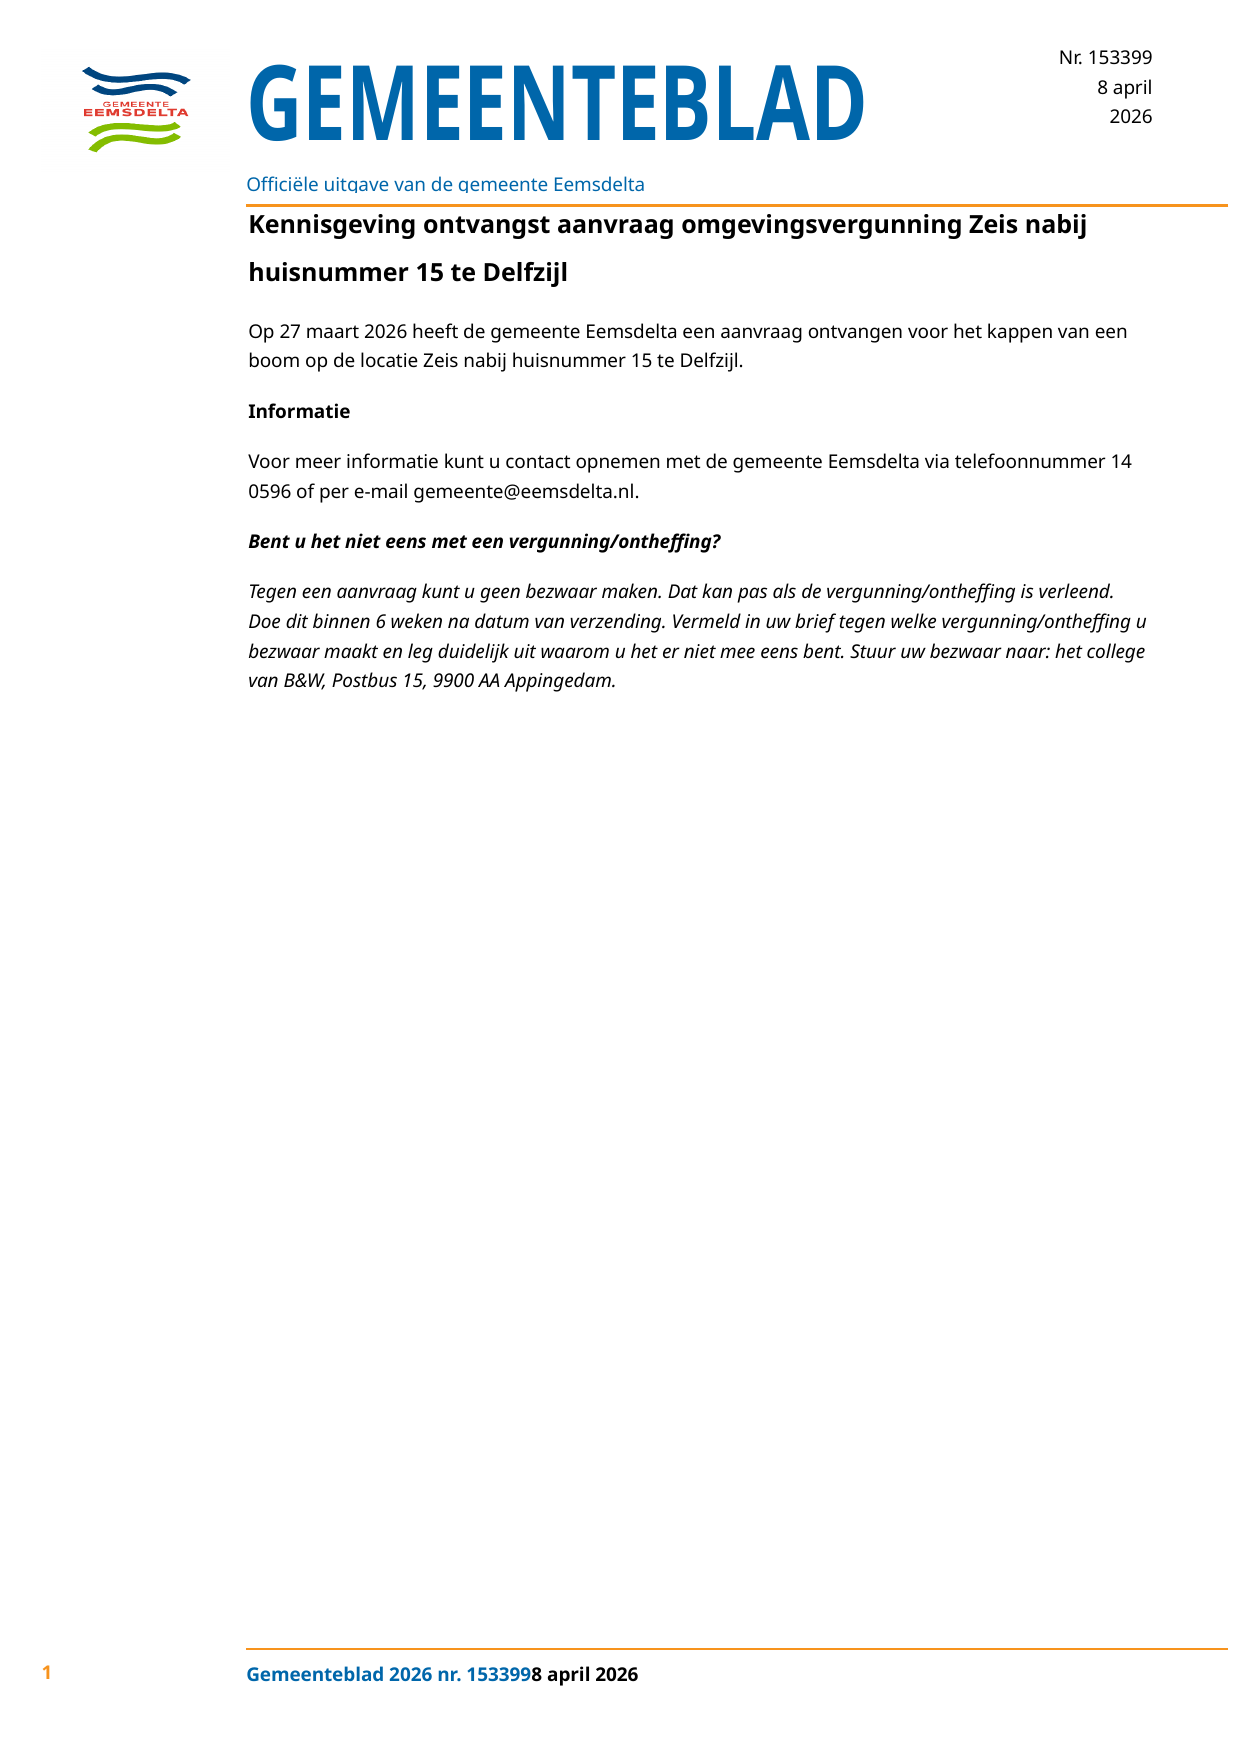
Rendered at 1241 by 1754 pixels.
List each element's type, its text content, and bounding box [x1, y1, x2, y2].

text Kennisgeving ontvangst aanvraag omgevingsvergunning Zeis nabij huisnummer 15 te Delfzijl [248, 207, 1152, 288]
text Informatie [248, 398, 1152, 424]
text Op 27 maart 2026 heeft de gemeente Eemsdelta een aanvraag ontvangen voor het kappen van een boom op de locatie Zeis nabij huisnummer 15 te Delfzijl. [248, 318, 1152, 373]
text Bent u het niet eens met een vergunning/ontheffing? [248, 528, 1152, 554]
text Tegen een aanvraag kunt u geen bezwaar maken. Dat kan pas als de vergunning/ontheffing is verleend. Doe dit binnen 6 weken na datum van verzending. Vermeld in uw brief tegen welke vergunning/ontheffing u bezwaar maakt en leg duidelijk uit waarom u het er niet mee eens bent. Stuur uw bezwaar naar: het college van B&W, Postbus 15, 9900 AA Appingedam. [248, 579, 1152, 693]
picture [41, 47, 231, 172]
text Voor meer informatie kunt u contact opnemen met de gemeente Eemsdelta via telefoonnummer 14 0596 of per e-mail gemeente@eemsdelta.nl. [248, 448, 1152, 504]
